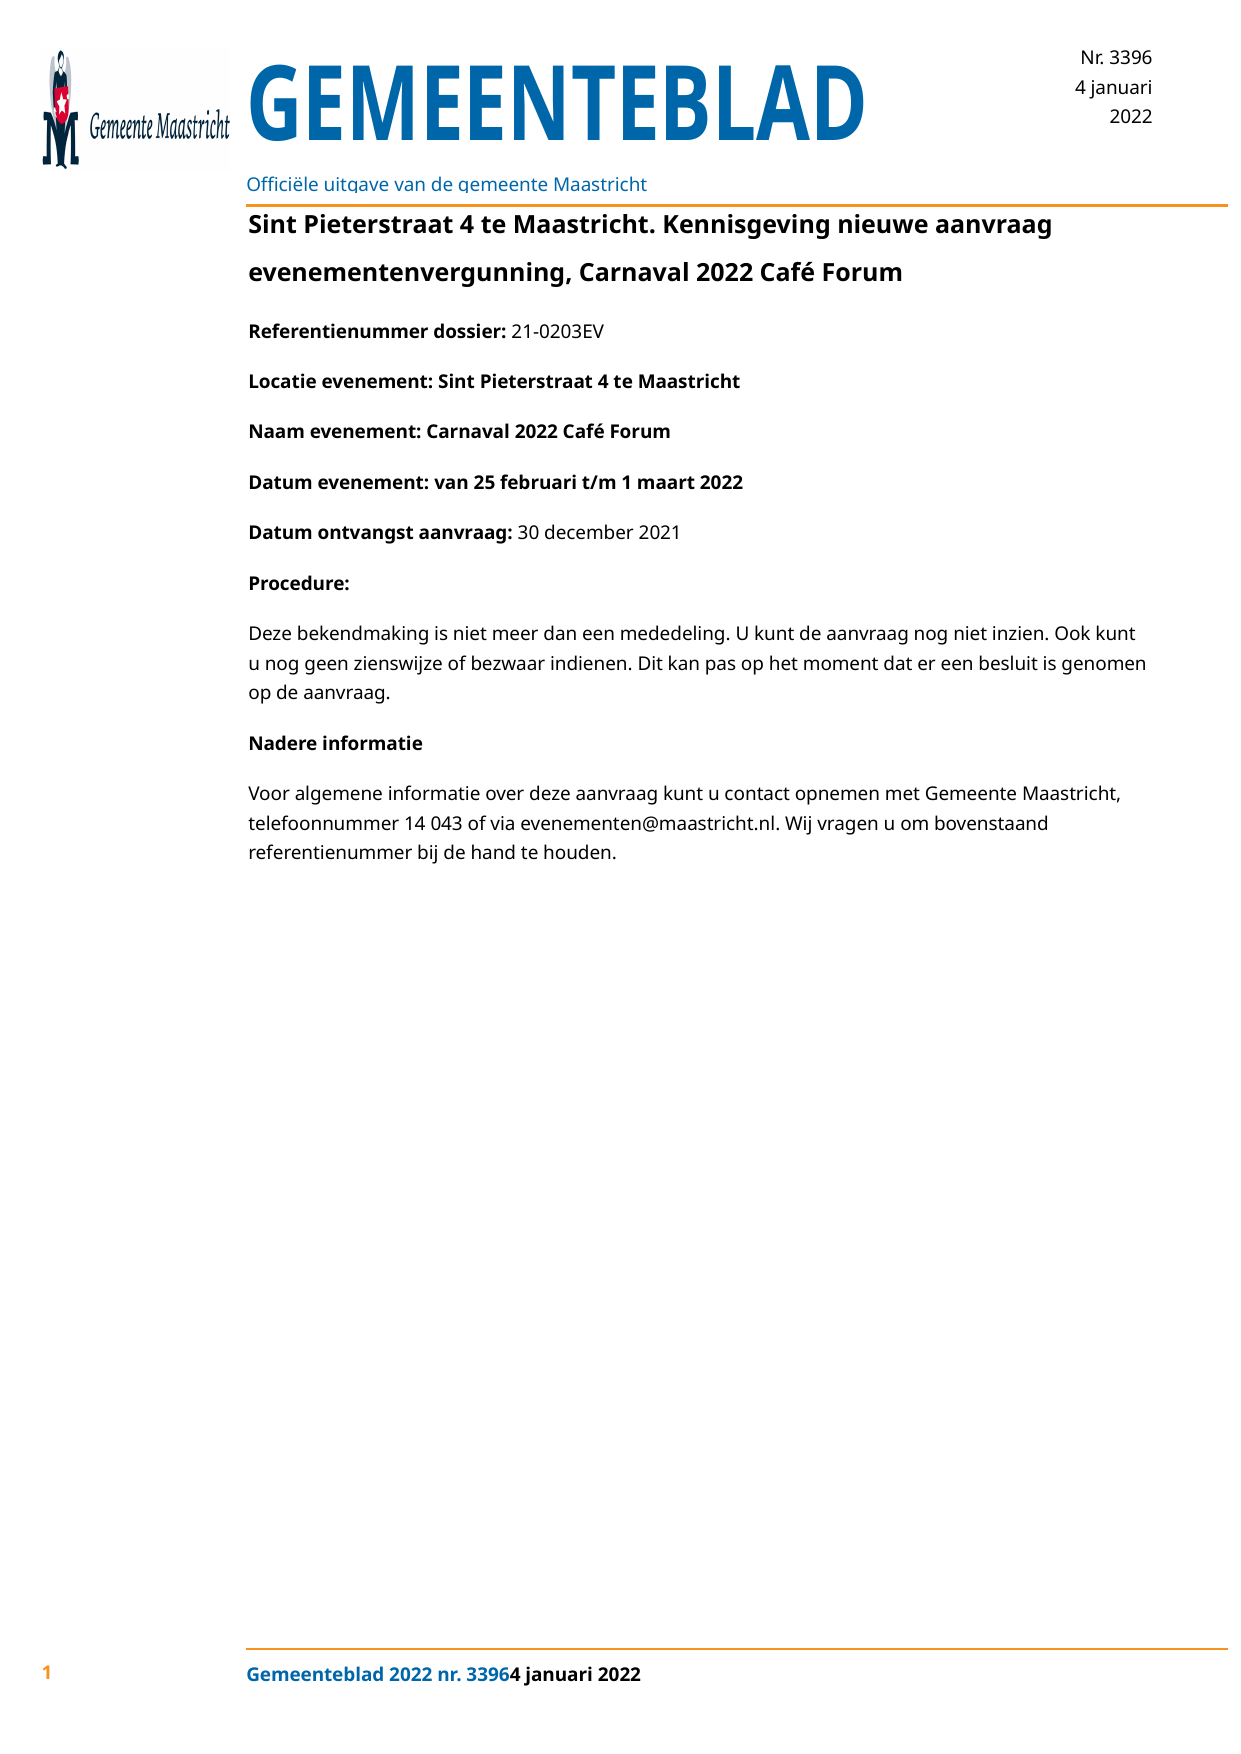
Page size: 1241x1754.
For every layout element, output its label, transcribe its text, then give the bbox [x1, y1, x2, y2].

text Locatie evenement: Sint Pieterstraat 4 te Maastricht [248, 368, 1152, 394]
text Procedure: [248, 570, 1152, 596]
text Naam evenement: Carnaval 2022 Café Forum [248, 419, 1152, 444]
text Datum evenement: van 25 februari t/m 1 maart 2022 [248, 469, 1152, 495]
text Sint Pieterstraat 4 te Maastricht. Kennisgeving nieuwe aanvraag evenementenvergunning, Carnaval 2022 Café Forum [248, 207, 1152, 288]
text Referentienummer dossier: 21-0203EV [248, 318, 1152, 344]
text Deze bekendmaking is niet meer dan een mededeling. U kunt de aanvraag nog niet inzien. Ook kunt u nog geen zienswijze of bezwaar indienen. Dit kan pas op het moment dat er een besluit is genomen op de aanvraag. [248, 620, 1152, 705]
text Nadere informatie [248, 730, 1152, 756]
text Voor algemene informatie over deze aanvraag kunt u contact opnemen met Gemeente Maastricht, telefoonnummer 14 043 of via evenementen@maastricht.nl. Wij vragen u om bovenstaand referentienummer bij de hand te houden. [248, 780, 1152, 865]
picture [41, 47, 231, 172]
text Datum ontvangst aanvraag: 30 december 2021 [248, 519, 1152, 545]
